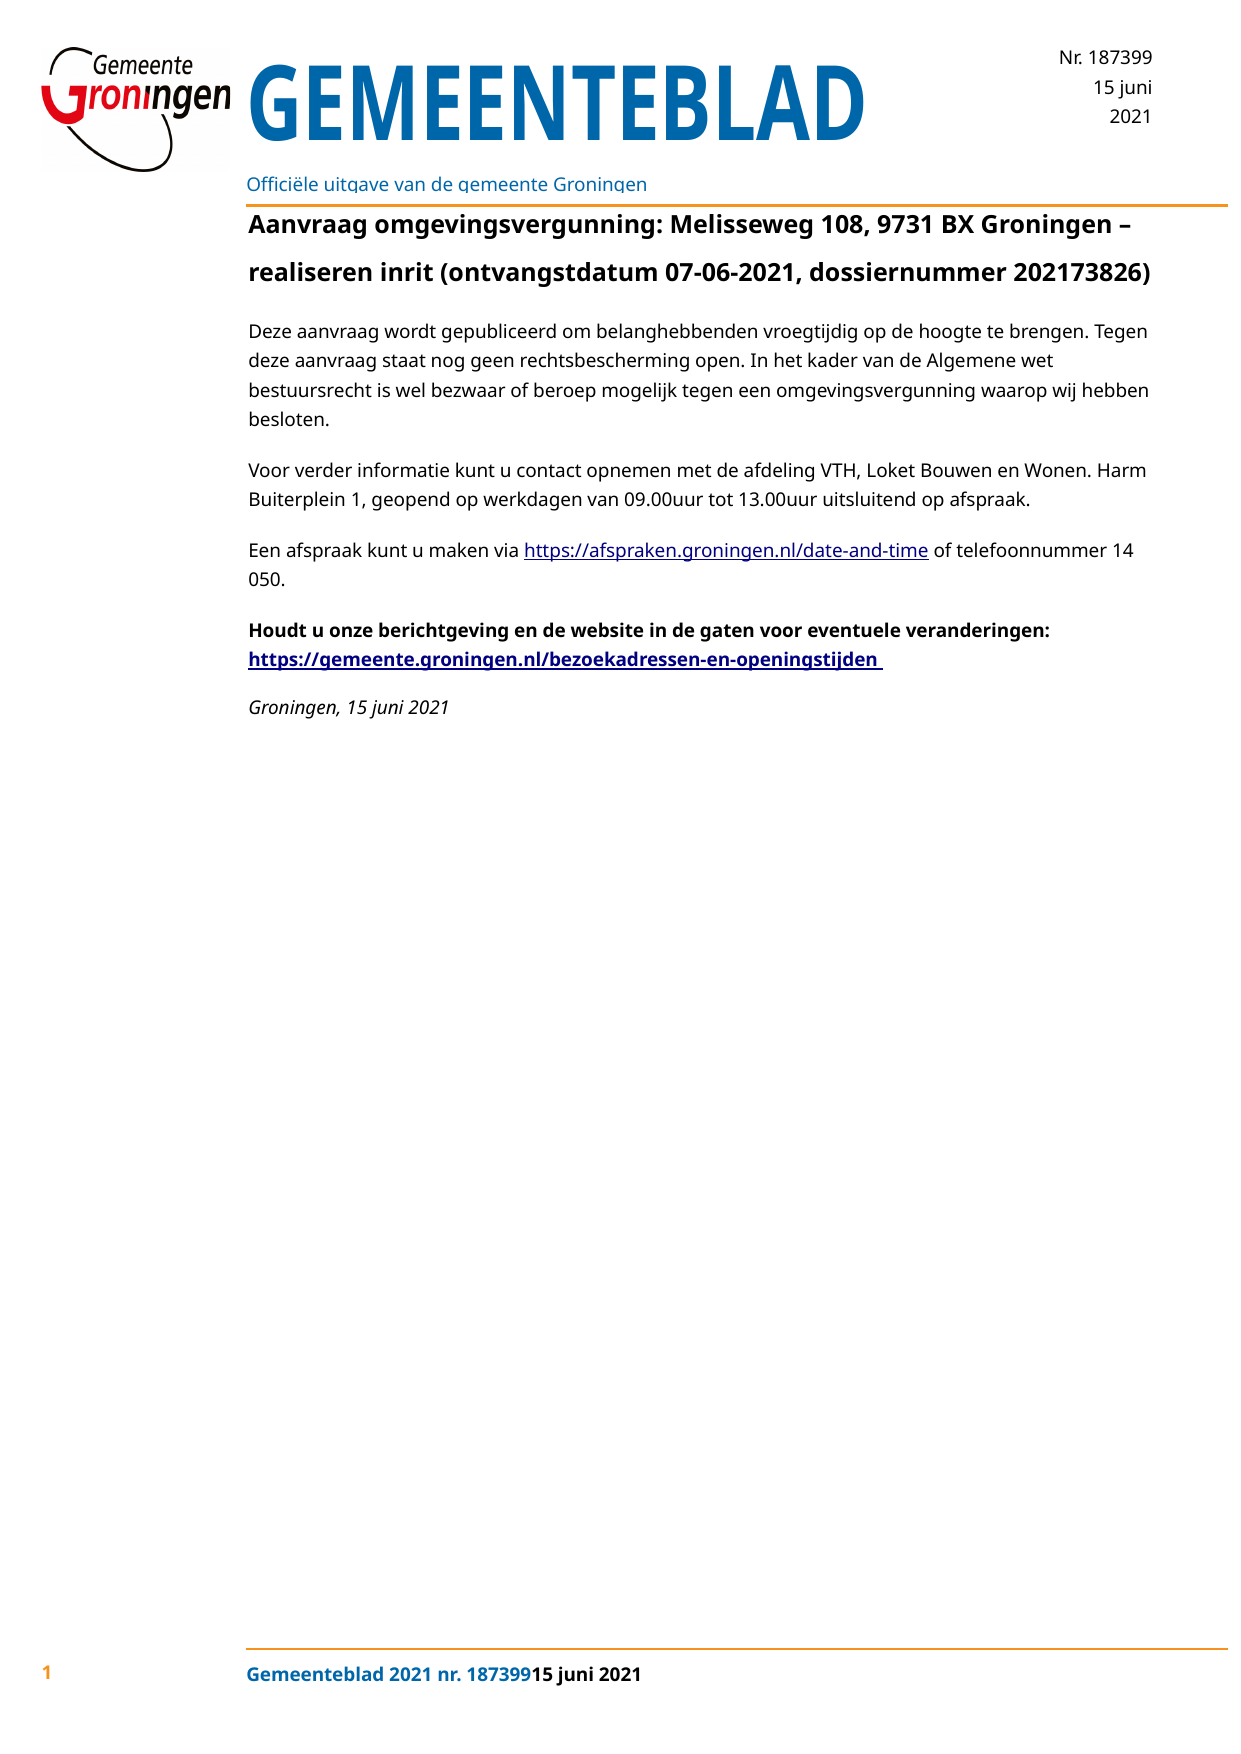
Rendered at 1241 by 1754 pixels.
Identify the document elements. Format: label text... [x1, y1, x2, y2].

text Aanvraag omgevingsvergunning: Melisseweg 108, 9731 BX Groningen – realiseren inrit (ontvangstdatum 07-06-2021, dossiernummer 202173826) [248, 207, 1152, 288]
text Voor verder informatie kunt u contact opnemen met de afdeling VTH, Loket Bouwen en Wonen. Harm Buiterplein 1, geopend op werkdagen van 09.00uur tot 13.00uur uitsluitend op afspraak. [248, 457, 1152, 512]
text Groningen, 15 juni 2021 [248, 694, 1152, 720]
picture [41, 47, 231, 172]
text Deze aanvraag wordt gepubliceerd om belanghebbenden vroegtijdig op de hoogte te brengen. Tegen deze aanvraag staat nog geen rechtsbescherming open. In het kader van de Algemene wet bestuursrecht is wel bezwaar of beroep mogelijk tegen een omgevingsvergunning waarop wij hebben besloten. [248, 318, 1152, 432]
text Een afspraak kunt u maken via https://afspraken.groningen.nl/date-and-time of telefoonnummer 14 050. [248, 537, 1152, 592]
text Houdt u onze berichtgeving en de website in de gaten voor eventuele veranderingen: https://gemeente.groningen.nl/bezoekadressen-en-openingstijden [248, 617, 1152, 672]
